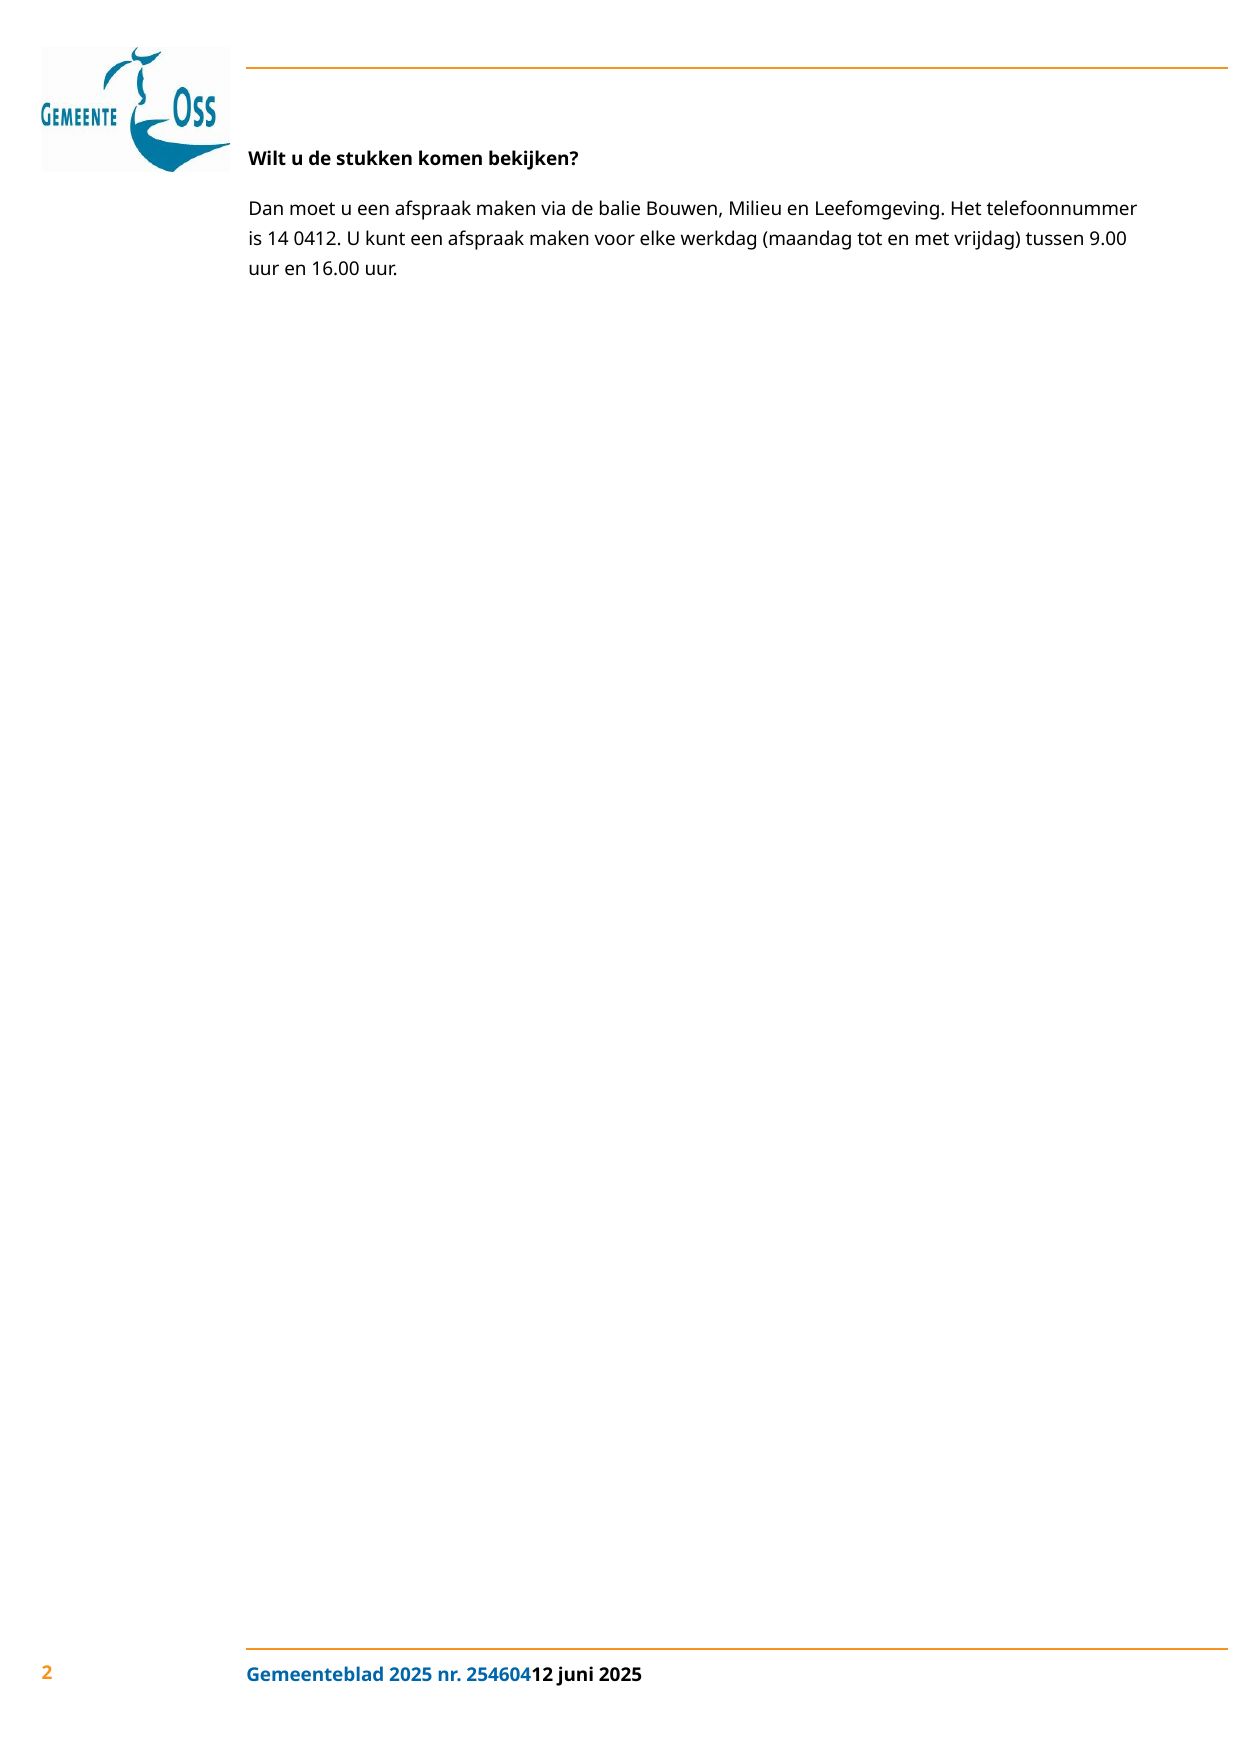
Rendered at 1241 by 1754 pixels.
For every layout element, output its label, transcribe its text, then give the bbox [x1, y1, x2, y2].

text Wilt u de stukken komen bekijken? [248, 145, 1152, 171]
text Dan moet u een afspraak maken via de balie Bouwen, Milieu en Leefomgeving. Het telefoonnummer is 14 0412. U kunt een afspraak maken voor elke werkdag (maandag tot en met vrijdag) tussen 9.00 uur en 16.00 uur. [248, 196, 1152, 281]
picture [41, 47, 231, 172]
